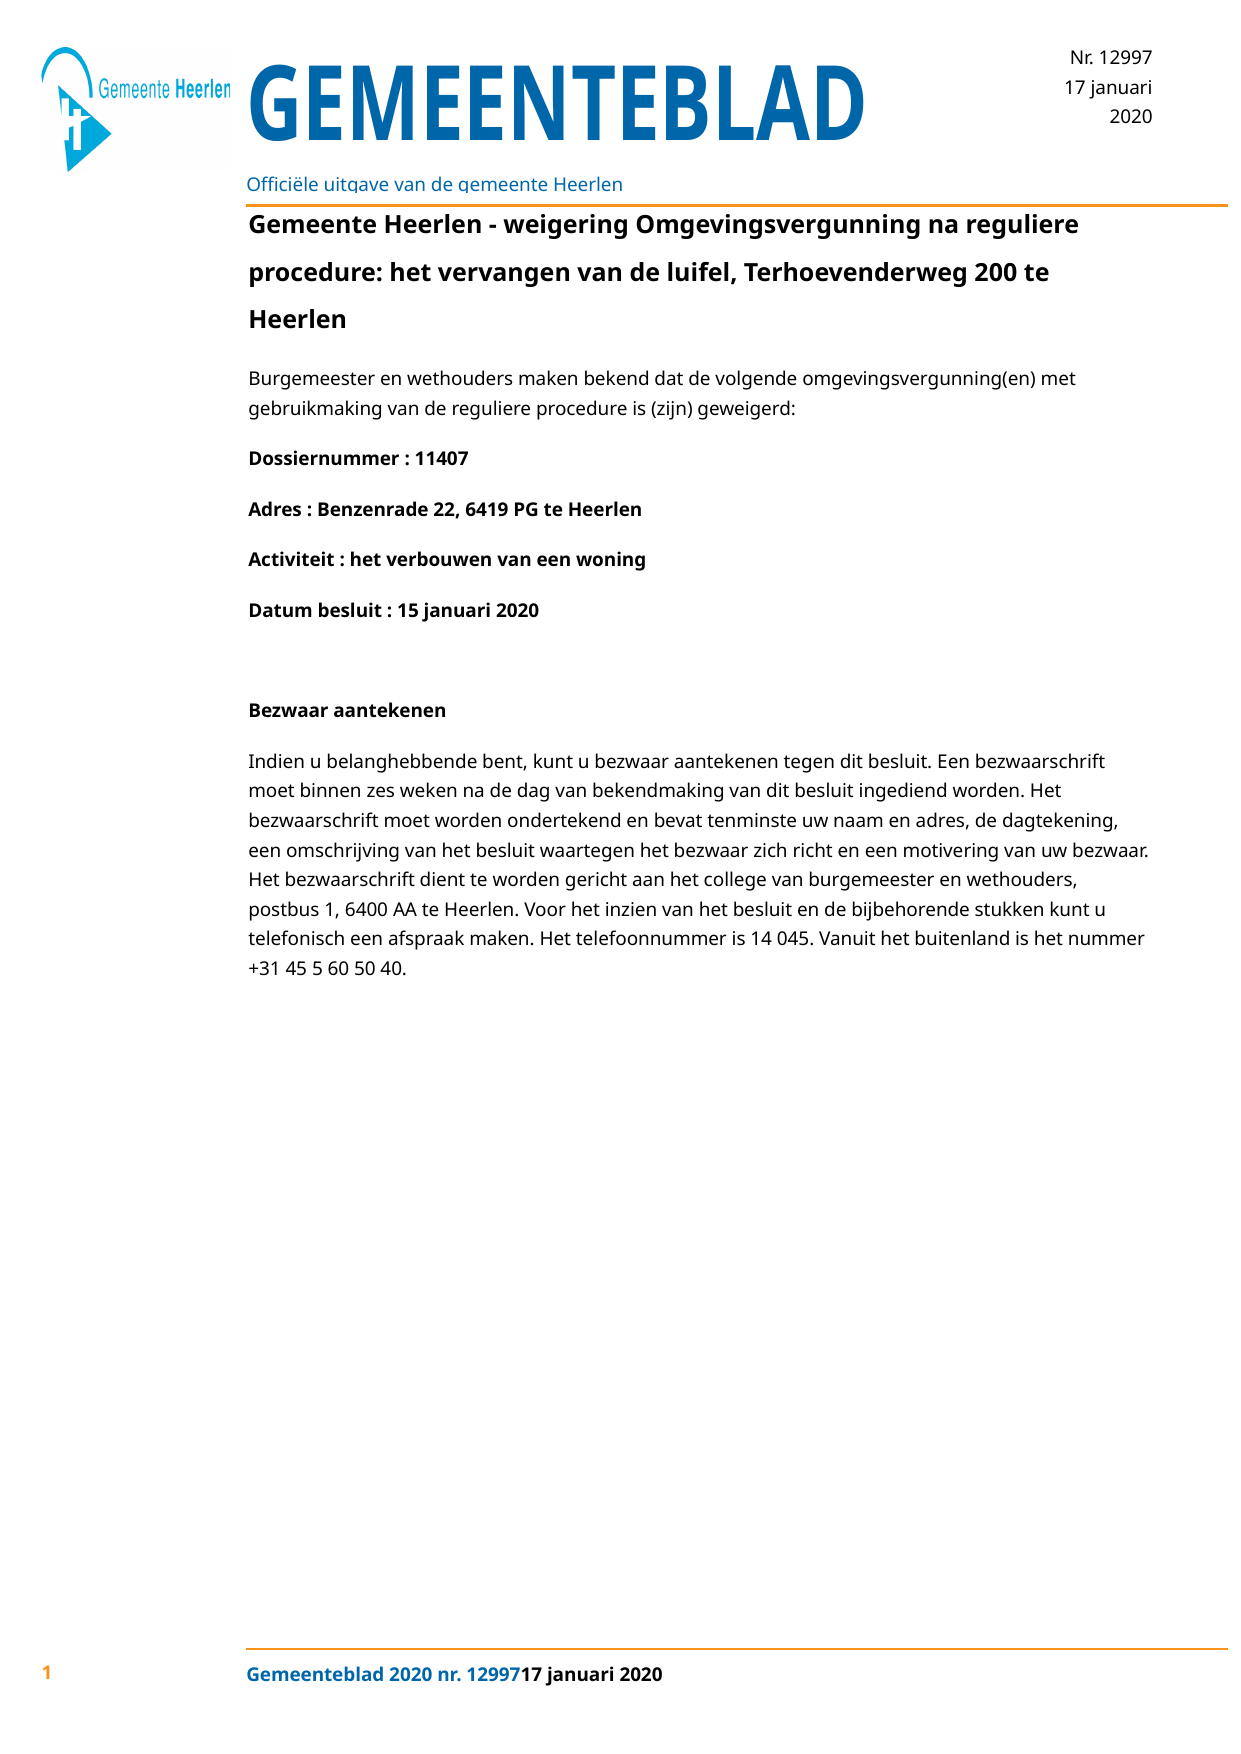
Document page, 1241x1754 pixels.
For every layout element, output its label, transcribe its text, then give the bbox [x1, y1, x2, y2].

text Datum besluit : 15 januari 2020 [248, 597, 1152, 622]
text Burgemeester en wethouders maken bekend dat de volgende omgevingsvergunning(en) met gebruikmaking van de reguliere procedure is (zijn) geweigerd: [248, 366, 1152, 421]
text Adres : Benzenrade 22, 6419 PG te Heerlen [248, 496, 1152, 522]
text Gemeente Heerlen - weigering Omgevingsvergunning na reguliere procedure: het vervangen van de luifel, Terhoevenderweg 200 te Heerlen [248, 207, 1152, 336]
text Indien u belanghebbende bent, kunt u bezwaar aantekenen tegen dit besluit. Een bezwaarschrift moet binnen zes weken na de dag van bekendmaking van dit besluit ingediend worden. Het bezwaarschrift moet worden ondertekend en bevat tenminste uw naam en adres, de dagtekening, een omschrijving van het besluit waartegen het bezwaar zich richt en een motivering van uw bezwaar. Het bezwaarschrift dient te worden gericht aan het college van burgemeester en wethouders, postbus 1, 6400 AA te Heerlen. Voor het inzien van het besluit en de bijbehorende stukken kunt u telefonisch een afspraak maken. Het telefoonnummer is 14 045. Vanuit het buitenland is het nummer +31 45 5 60 50 40. [248, 748, 1152, 981]
text Activiteit : het verbouwen van een woning [248, 546, 1152, 572]
picture [41, 47, 231, 172]
picture [41, 47, 59, 70]
text Bezwaar aantekenen [248, 698, 1152, 723]
text Dossiernummer : 11407 [248, 446, 1152, 471]
